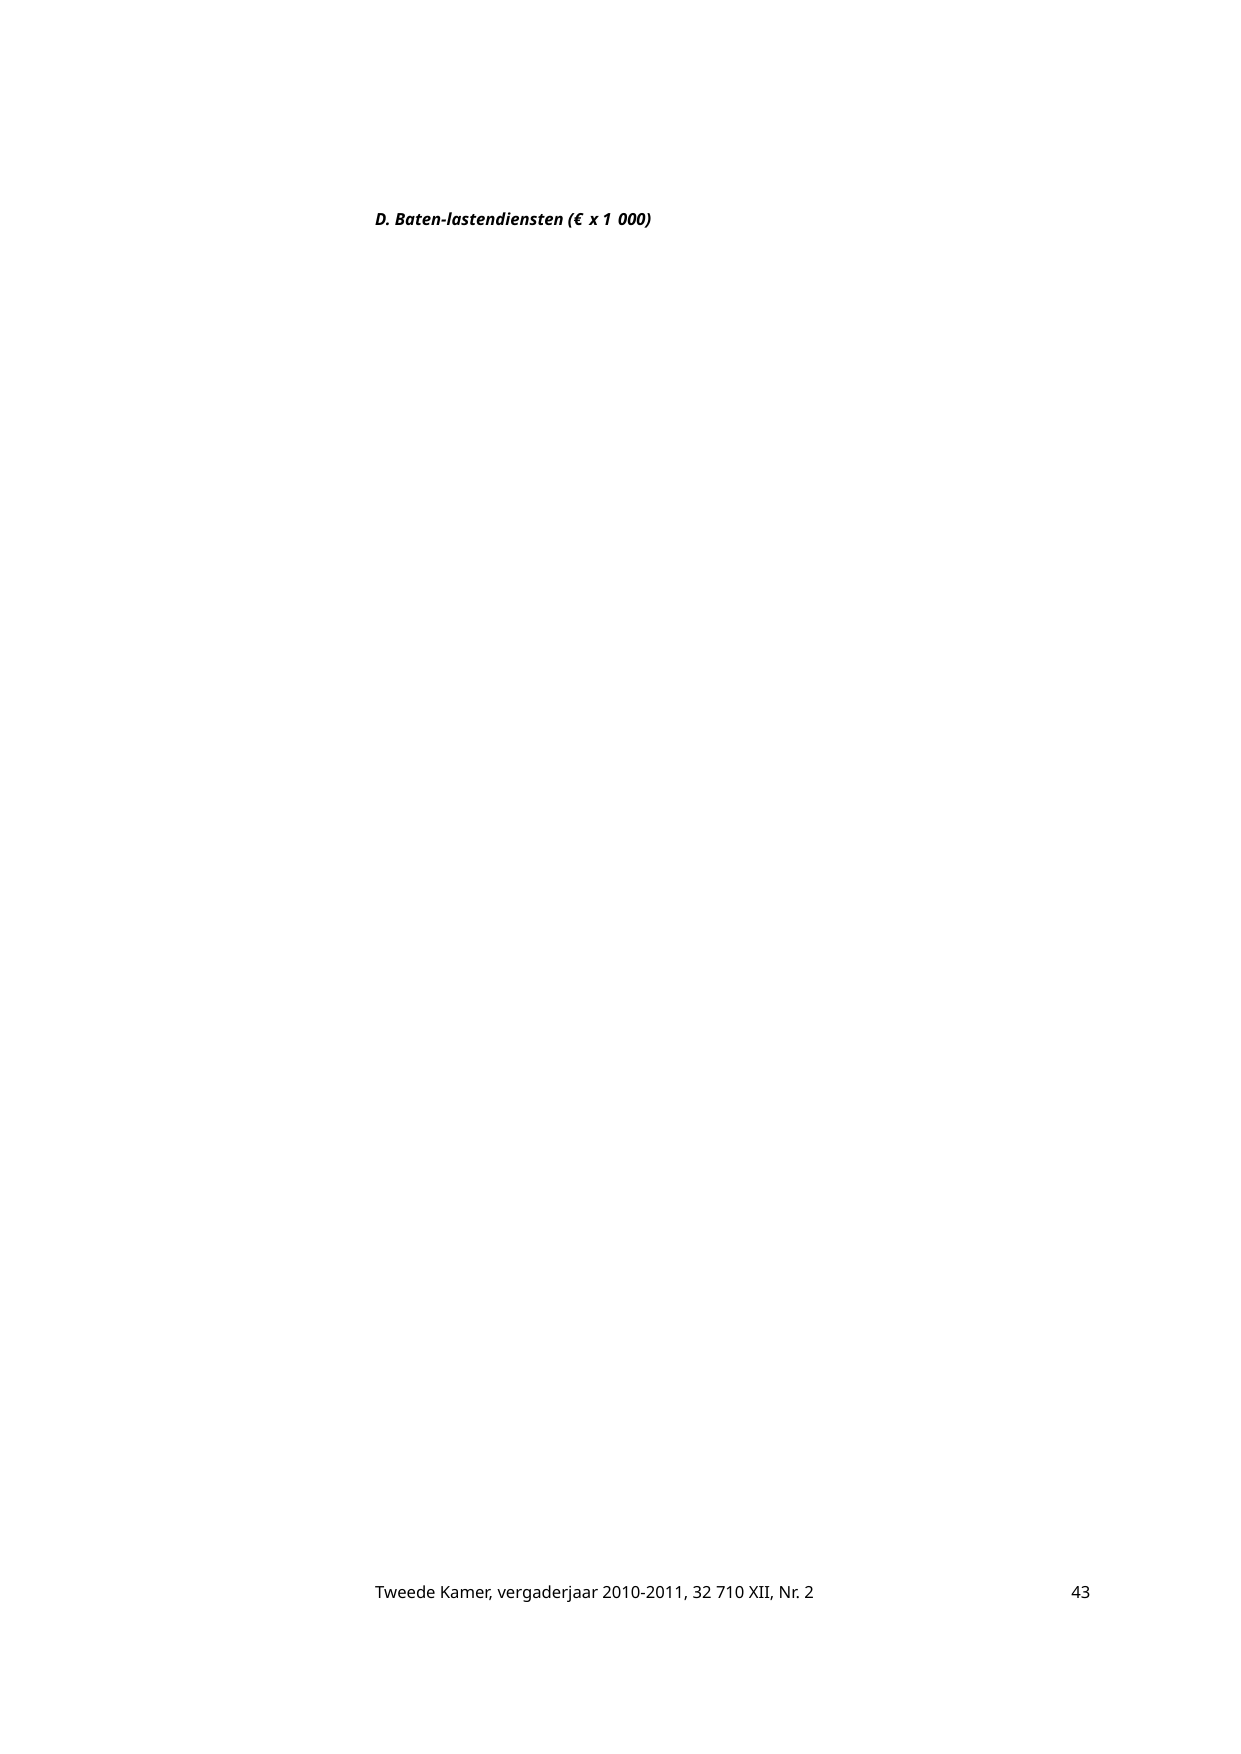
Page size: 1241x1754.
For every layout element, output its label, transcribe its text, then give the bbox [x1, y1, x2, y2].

text D. Baten-lastendiensten (€ x 1 000) [375, 208, 1090, 231]
